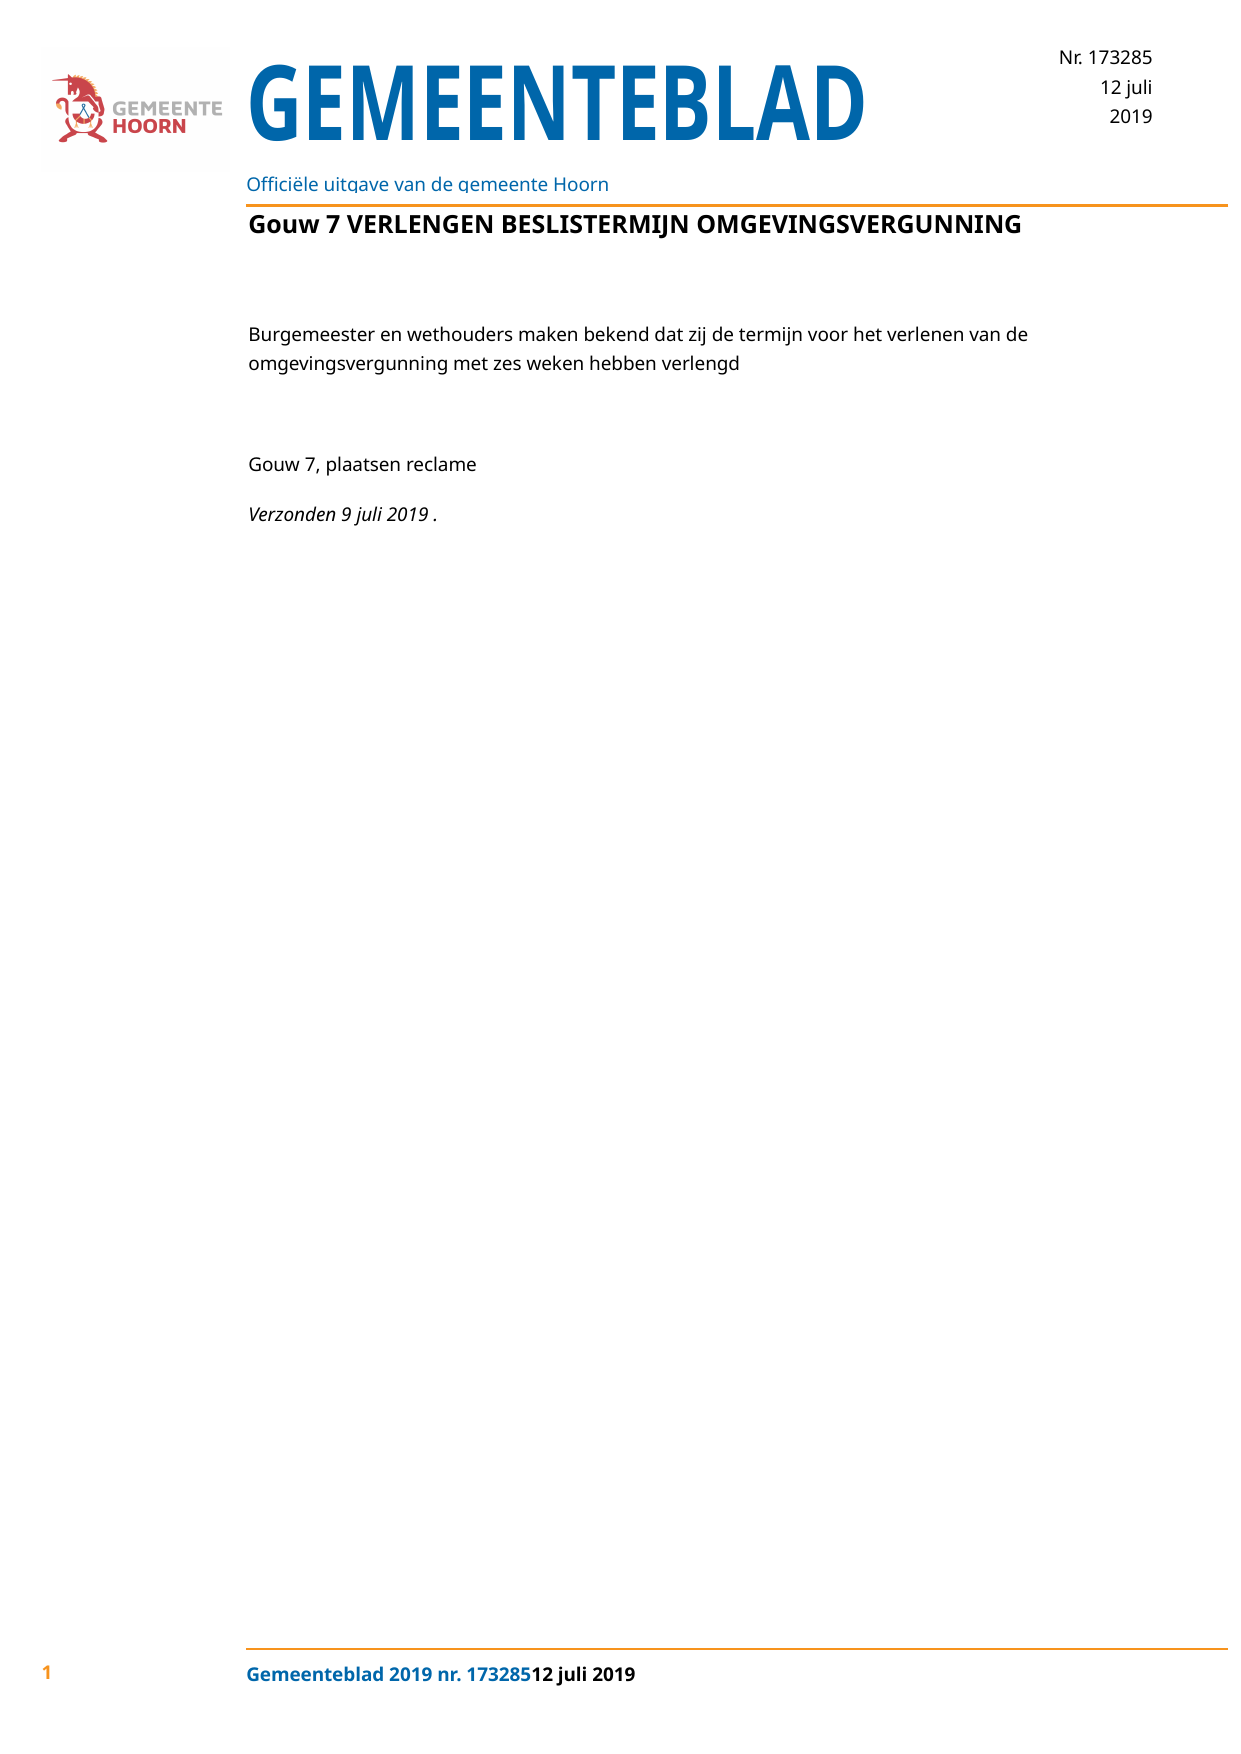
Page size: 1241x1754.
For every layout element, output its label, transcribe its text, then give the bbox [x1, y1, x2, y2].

text Gouw 7, plaatsen reclame [248, 451, 1152, 477]
picture [41, 47, 231, 172]
text Gouw 7 VERLENGEN BESLISTERMIJN OMGEVINGSVERGUNNING [248, 207, 1152, 241]
text Burgemeester en wethouders maken bekend dat zij de termijn voor het verlenen van de omgevingsvergunning met zes weken hebben verlengd [248, 321, 1152, 376]
text Verzonden 9 juli 2019 . [248, 502, 1152, 527]
